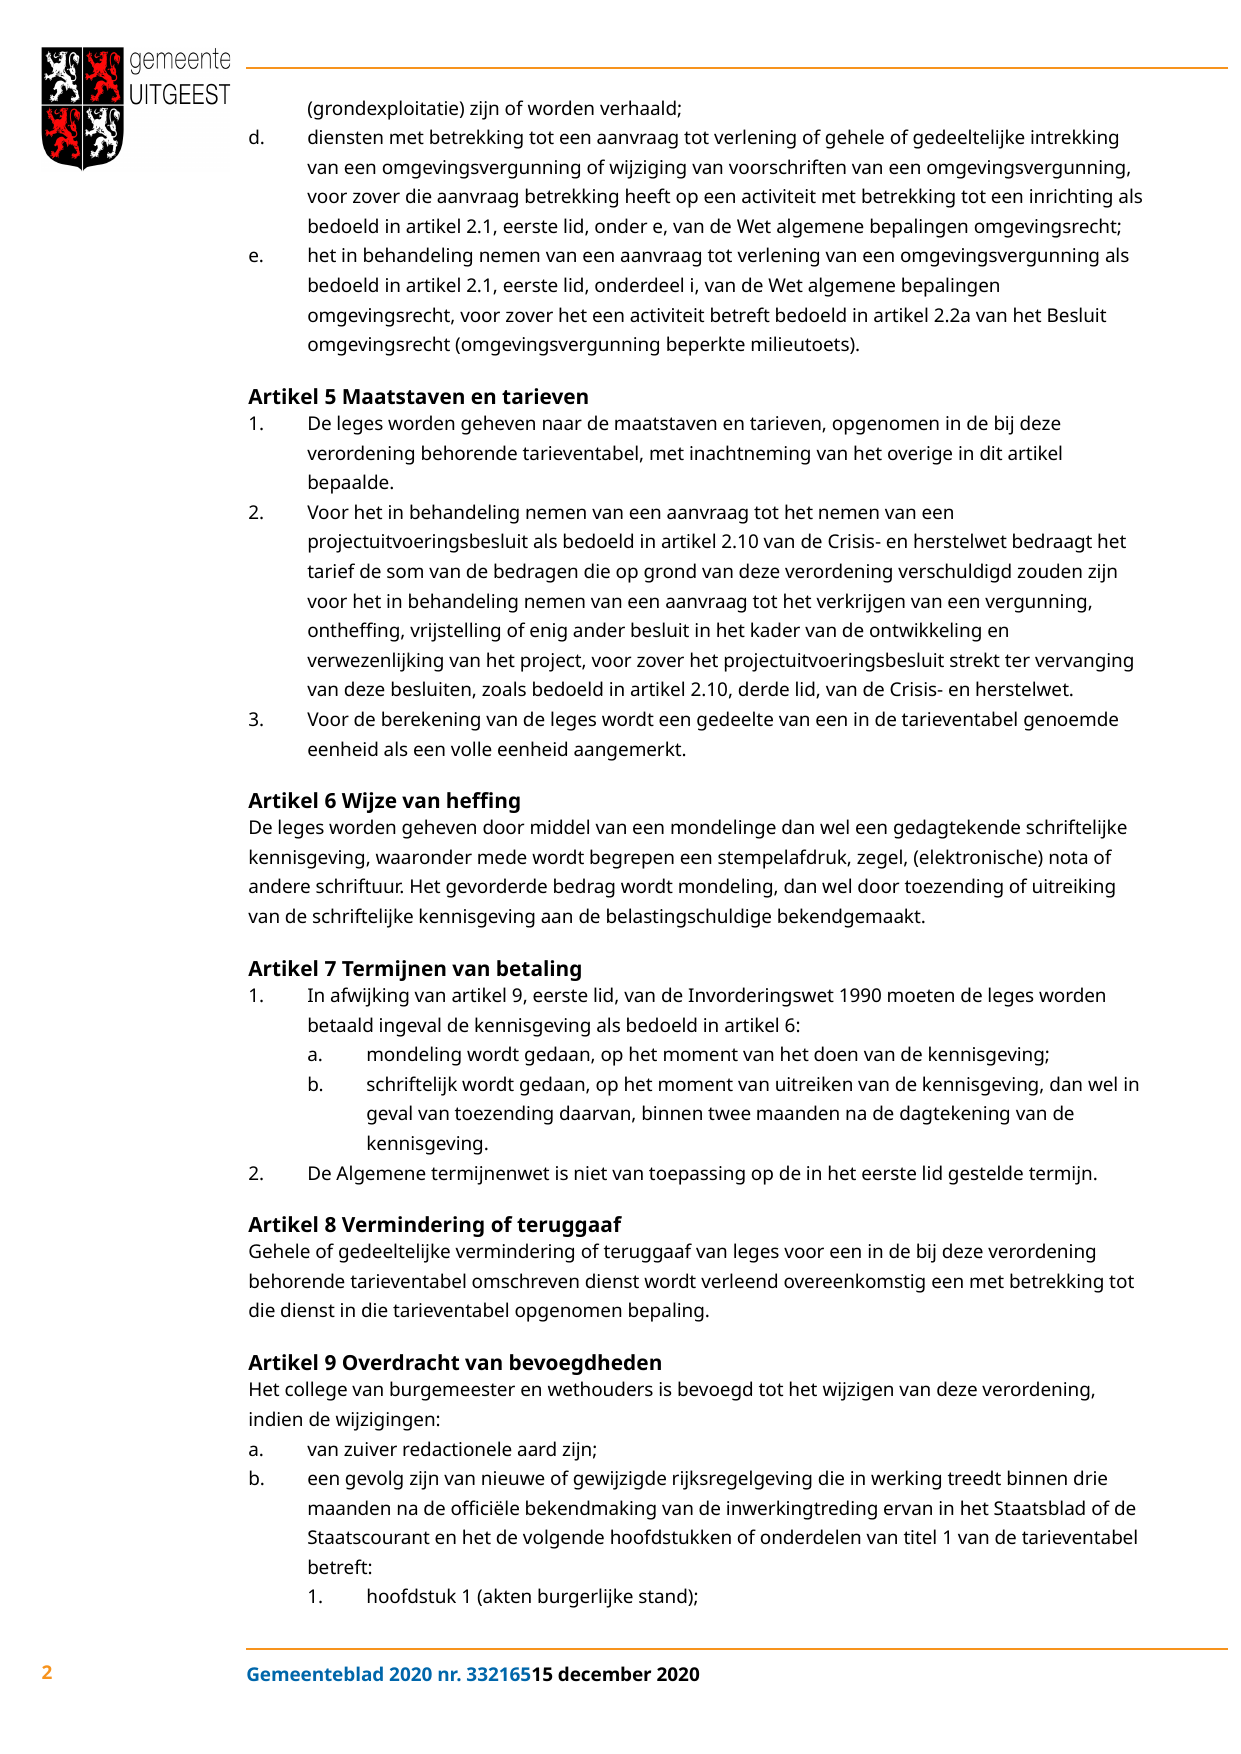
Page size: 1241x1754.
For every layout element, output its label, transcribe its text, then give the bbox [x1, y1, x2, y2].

text Gehele of gedeeltelijke vermindering of teruggaaf van leges voor een in de bij deze verordening behorende tarieventabel omschreven dienst wordt verleend overeenkomstig een met betrekking tot die dienst in die tarieventabel opgenomen bepaling. [248, 1238, 1152, 1323]
list (grondexploitatie) zijn of worden verhaald; [248, 95, 1152, 121]
text Het college van burgemeester en wethouders is bevoegd tot het wijzigen van deze verordening, indien de wijzigingen: [248, 1377, 1152, 1432]
list De Algemene termijnenwet is niet van toepassing op de in het eerste lid gestelde termijn. [248, 1160, 1152, 1185]
text Artikel 9 Overdracht van bevoegdheden [248, 1348, 1152, 1377]
text De leges worden geheven door middel van een mondelinge dan wel een gedagtekende schriftelijke kennisgeving, waaronder mede wordt begrepen een stempelafdruk, zegel, (elektronische) nota of andere schriftuur. Het gevorderde bedrag wordt mondeling, dan wel door toezending of uitreiking van de schriftelijke kennisgeving aan de belastingschuldige bekendgemaakt. [248, 814, 1152, 929]
list mondeling wordt gedaan, op het moment van het doen van de kennisgeving; [307, 1041, 1152, 1067]
list hoofdstuk 1 (akten burgerlijke stand); [307, 1584, 1152, 1609]
list In afwijking van artikel 9, eerste lid, van de Invorderingswet 1990 moeten de leges worden betaald ingeval de kennisgeving als bedoeld in artikel 6: [248, 982, 1152, 1037]
text Artikel 5 Maatstaven en tarieven [248, 382, 1152, 410]
list van zuiver redactionele aard zijn; [248, 1436, 1152, 1461]
list een gevolg zijn van nieuwe of gewijzigde rijksregelgeving die in werking treedt binnen drie maanden na de officiële bekendmaking van de inwerkingtreding ervan in het Staatsblad of de Staatscourant en het de volgende hoofdstukken of onderdelen van titel 1 van de tarieventabel betreft: [248, 1465, 1152, 1580]
list Voor het in behandeling nemen van een aanvraag tot het nemen van een projectuitvoeringsbesluit als bedoeld in artikel 2.10 van de Crisis- en herstelwet bedraagt het tarief de som van de bedragen die op grond van deze verordening verschuldigd zouden zijn voor het in behandeling nemen van een aanvraag tot het verkrijgen van een vergunning, ontheffing, vrijstelling of enig ander besluit in het kader van de ontwikkeling en verwezenlijking van het project, voor zover het projectuitvoeringsbesluit strekt ter vervanging van deze besluiten, zoals bedoeld in artikel 2.10, derde lid, van de Crisis- en herstelwet. [248, 499, 1152, 702]
list De leges worden geheven naar de maatstaven en tarieven, opgenomen in de bij deze verordening behorende tarieventabel, met inachtneming van het overige in dit artikel bepaalde. [248, 410, 1152, 495]
picture [41, 47, 231, 172]
list het in behandeling nemen van een aanvraag tot verlening van een omgevingsvergunning als bedoeld in artikel 2.1, eerste lid, onderdeel i, van de Wet algemene bepalingen omgevingsrecht, voor zover het een activiteit betreft bedoeld in artikel 2.2a van het Besluit omgevingsrecht (omgevingsvergunning beperkte milieutoets). [248, 243, 1152, 357]
list diensten met betrekking tot een aanvraag tot verlening of gehele of gedeeltelijke intrekking van een omgevingsvergunning of wijziging van voorschriften van een omgevingsvergunning, voor zover die aanvraag betrekking heeft op een activiteit met betrekking tot een inrichting als bedoeld in artikel 2.1, eerste lid, onder e, van de Wet algemene bepalingen omgevingsrecht; [248, 124, 1152, 239]
text Artikel 7 Termijnen van betaling [248, 954, 1152, 982]
list schriftelijk wordt gedaan, op het moment van uitreiken van de kennisgeving, dan wel in geval van toezending daarvan, binnen twee maanden na de dagtekening van de kennisgeving. [307, 1071, 1152, 1156]
text Artikel 8 Vermindering of teruggaaf [248, 1210, 1152, 1238]
list Voor de berekening van de leges wordt een gedeelte van een in de tarieventabel genoemde eenheid als een volle eenheid aangemerkt. [248, 706, 1152, 761]
text Artikel 6 Wijze van heffing [248, 786, 1152, 814]
